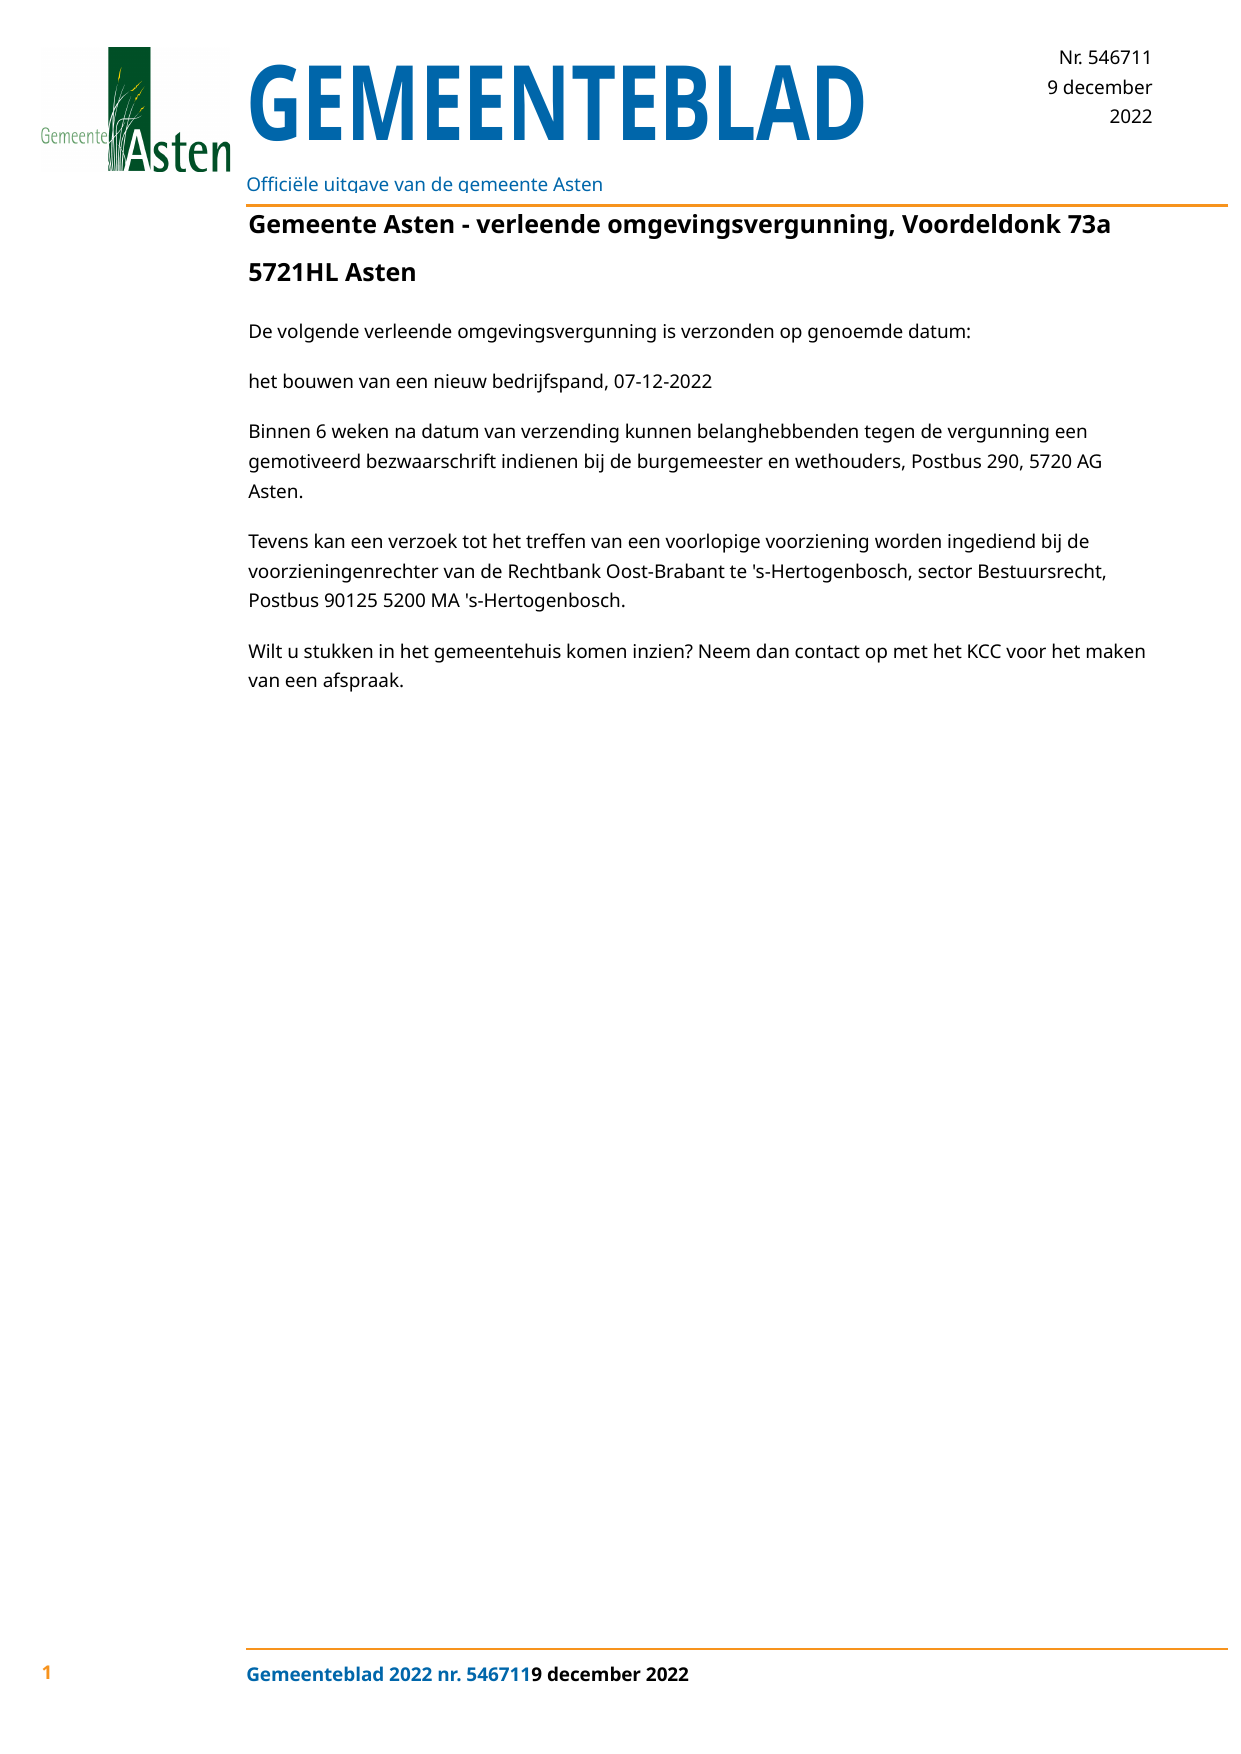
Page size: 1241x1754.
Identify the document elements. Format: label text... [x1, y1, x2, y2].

text Wilt u stukken in het gemeentehuis komen inzien? Neem dan contact op met het KCC voor het maken van een afspraak. [248, 638, 1152, 693]
text Binnen 6 weken na datum van verzending kunnen belanghebbenden tegen de vergunning een gemotiveerd bezwaarschrift indienen bij de burgemeester en wethouders, Postbus 290, 5720 AG Asten. [248, 419, 1152, 504]
text Gemeente Asten - verleende omgevingsvergunning, Voordeldonk 73a 5721HL Asten [248, 207, 1152, 288]
picture [41, 47, 231, 172]
text het bouwen van een nieuw bedrijfspand, 07-12-2022 [248, 368, 1152, 394]
text Tevens kan een verzoek tot het treffen van een voorlopige voorziening worden ingediend bij de voorzieningenrechter van de Rechtbank Oost-Brabant te 's-Hertogenbosch, sector Bestuursrecht, Postbus 90125 5200 MA 's-Hertogenbosch. [248, 528, 1152, 613]
text De volgende verleende omgevingsvergunning is verzonden op genoemde datum: [248, 318, 1152, 344]
